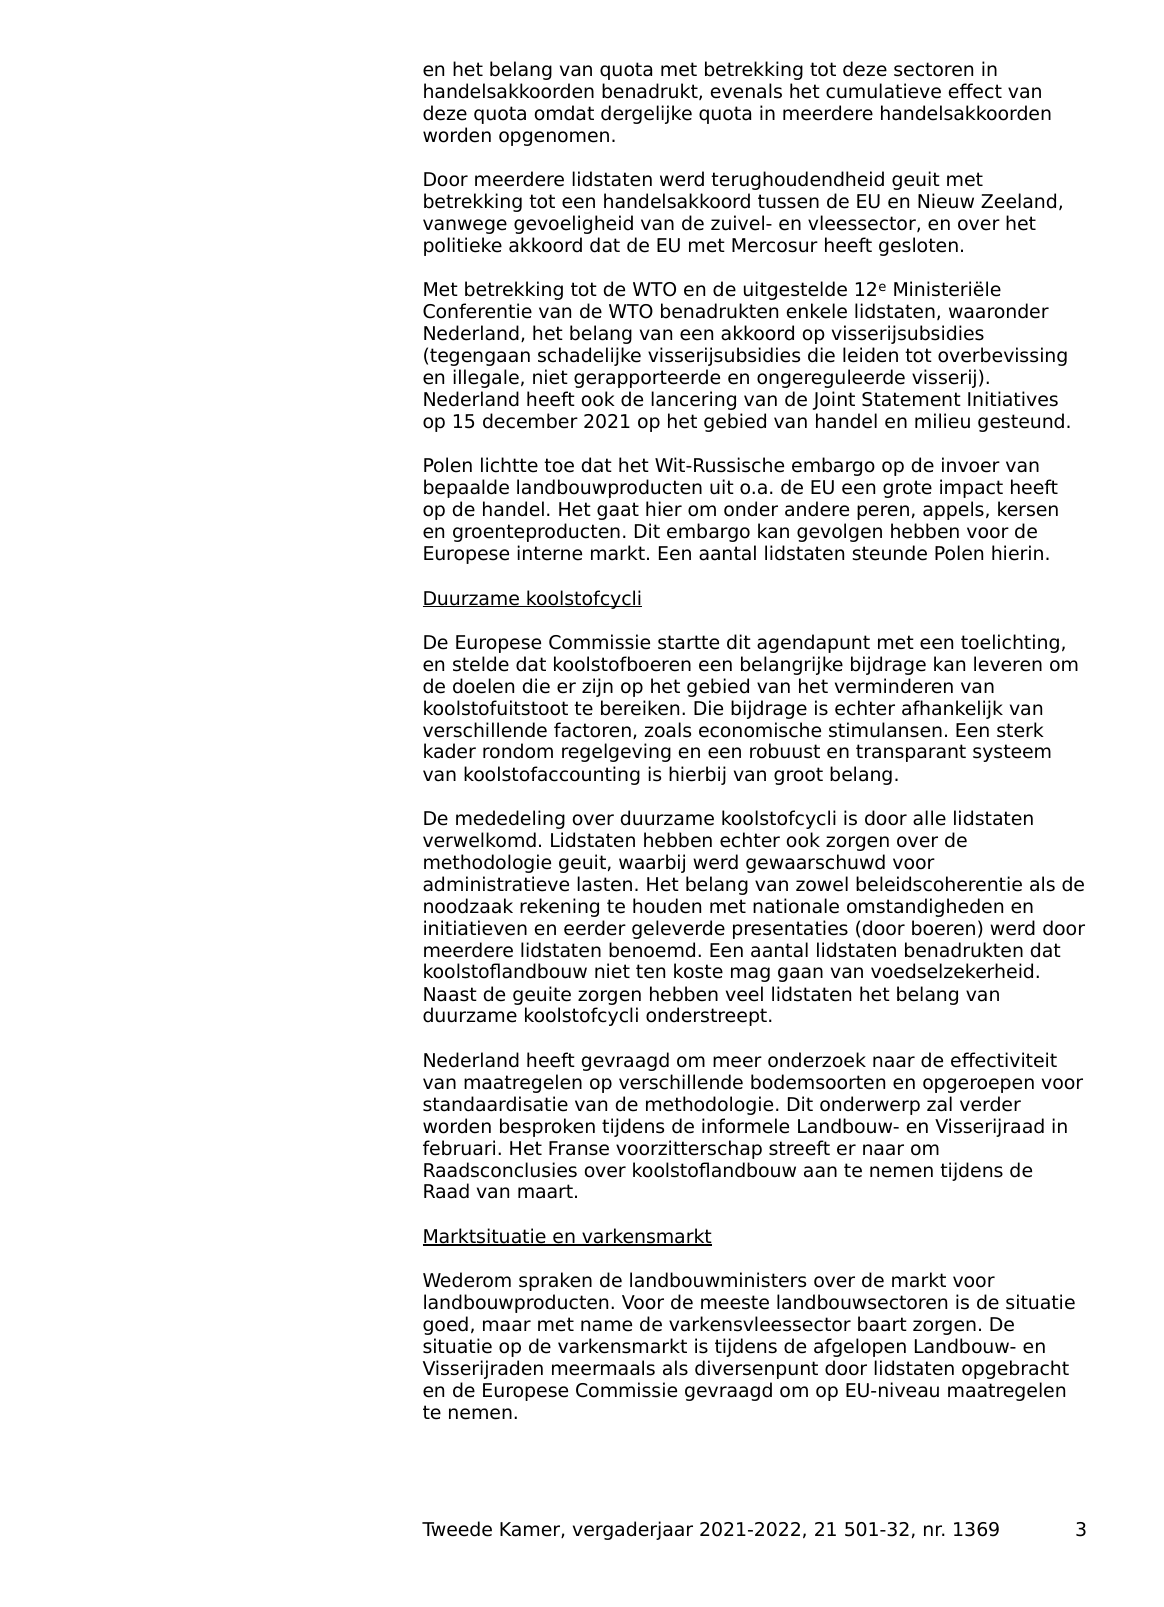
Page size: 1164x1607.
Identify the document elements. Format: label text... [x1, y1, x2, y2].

subtitle Duurzame koolstofcycli [422, 587, 1087, 609]
text De Europese Commissie startte dit agendapunt met een toelichting, en stelde dat koolstofboeren een belangrijke bijdrage kan leveren om de doelen die er zijn op het gebied van het verminderen van koolstofuitstoot te bereiken. Die bijdrage is echter afhankelijk van verschillende factoren, zoals economische stimulansen. Een sterk kader rondom regelgeving en een robuust en transparant systeem van koolstofaccounting is hierbij van groot belang. [422, 632, 1087, 785]
text en het belang van quota met betrekking tot deze sectoren in handelsakkoorden benadrukt, evenals het cumulatieve effect van deze quota omdat dergelijke quota in meerdere handelsakkoorden worden opgenomen. [422, 59, 1087, 147]
text Door meerdere lidstaten werd terughoudendheid geuit met betrekking tot een handelsakkoord tussen de EU en Nieuw Zeeland, vanwege gevoeligheid van de zuivel- en vleessector, en over het politieke akkoord dat de EU met Mercosur heeft gesloten. [422, 169, 1087, 257]
text Nederland heeft gevraagd om meer onderzoek naar de effectiviteit van maatregelen op verschillende bodemsoorten en opgeroepen voor standaardisatie van de methodologie. Dit onderwerp zal verder worden besproken tijdens de informele Landbouw- en Visserijraad in februari. Het Franse voorzitterschap streeft er naar om Raadsconclusies over koolstoflandbouw aan te nemen tijdens de Raad van maart. [422, 1049, 1087, 1203]
text Wederom spraken de landbouwministers over de markt voor landbouwproducten. Voor de meeste landbouwsectoren is de situatie goed, maar met name de varkensvleessector baart zorgen. De situatie op de varkensmarkt is tijdens de afgelopen Landbouw- en Visserijraden meermaals als diversenpunt door lidstaten opgebracht en de Europese Commissie gevraagd om op EU-niveau maatregelen te nemen. [422, 1270, 1087, 1424]
text Met betrekking tot de WTO en de uitgestelde 12e Ministeriële Conferentie van de WTO benadrukten enkele lidstaten, waaronder Nederland, het belang van een akkoord op visserijsubsidies (tegengaan schadelijke visserijsubsidies die leiden tot overbevissing en illegale, niet gerapporteerde en ongereguleerde visserij). Nederland heeft ook de lancering van de Joint Statement Initiatives op 15 december 2021 op het gebied van handel en milieu gesteund. [422, 279, 1087, 433]
text Polen lichtte toe dat het Wit-Russische embargo op de invoer van bepaalde landbouwproducten uit o.a. de EU een grote impact heeft op de handel. Het gaat hier om onder andere peren, appels, kersen en groenteproducten. Dit embargo kan gevolgen hebben voor de Europese interne markt. Een aantal lidstaten steunde Polen hierin. [422, 455, 1087, 565]
subtitle Marktsituatie en varkensmarkt [422, 1226, 1087, 1248]
text De mededeling over duurzame koolstofcycli is door alle lidstaten verwelkomd. Lidstaten hebben echter ook zorgen over de methodologie geuit, waarbij werd gewaarschuwd voor administratieve lasten. Het belang van zowel beleidscoherentie als de noodzaak rekening te houden met nationale omstandigheden en initiatieven en eerder geleverde presentaties (door boeren) werd door meerdere lidstaten benoemd. Een aantal lidstaten benadrukten dat koolstoflandbouw niet ten koste mag gaan van voedselzekerheid. Naast de geuite zorgen hebben veel lidstaten het belang van duurzame koolstofcycli onderstreept. [422, 808, 1087, 1027]
